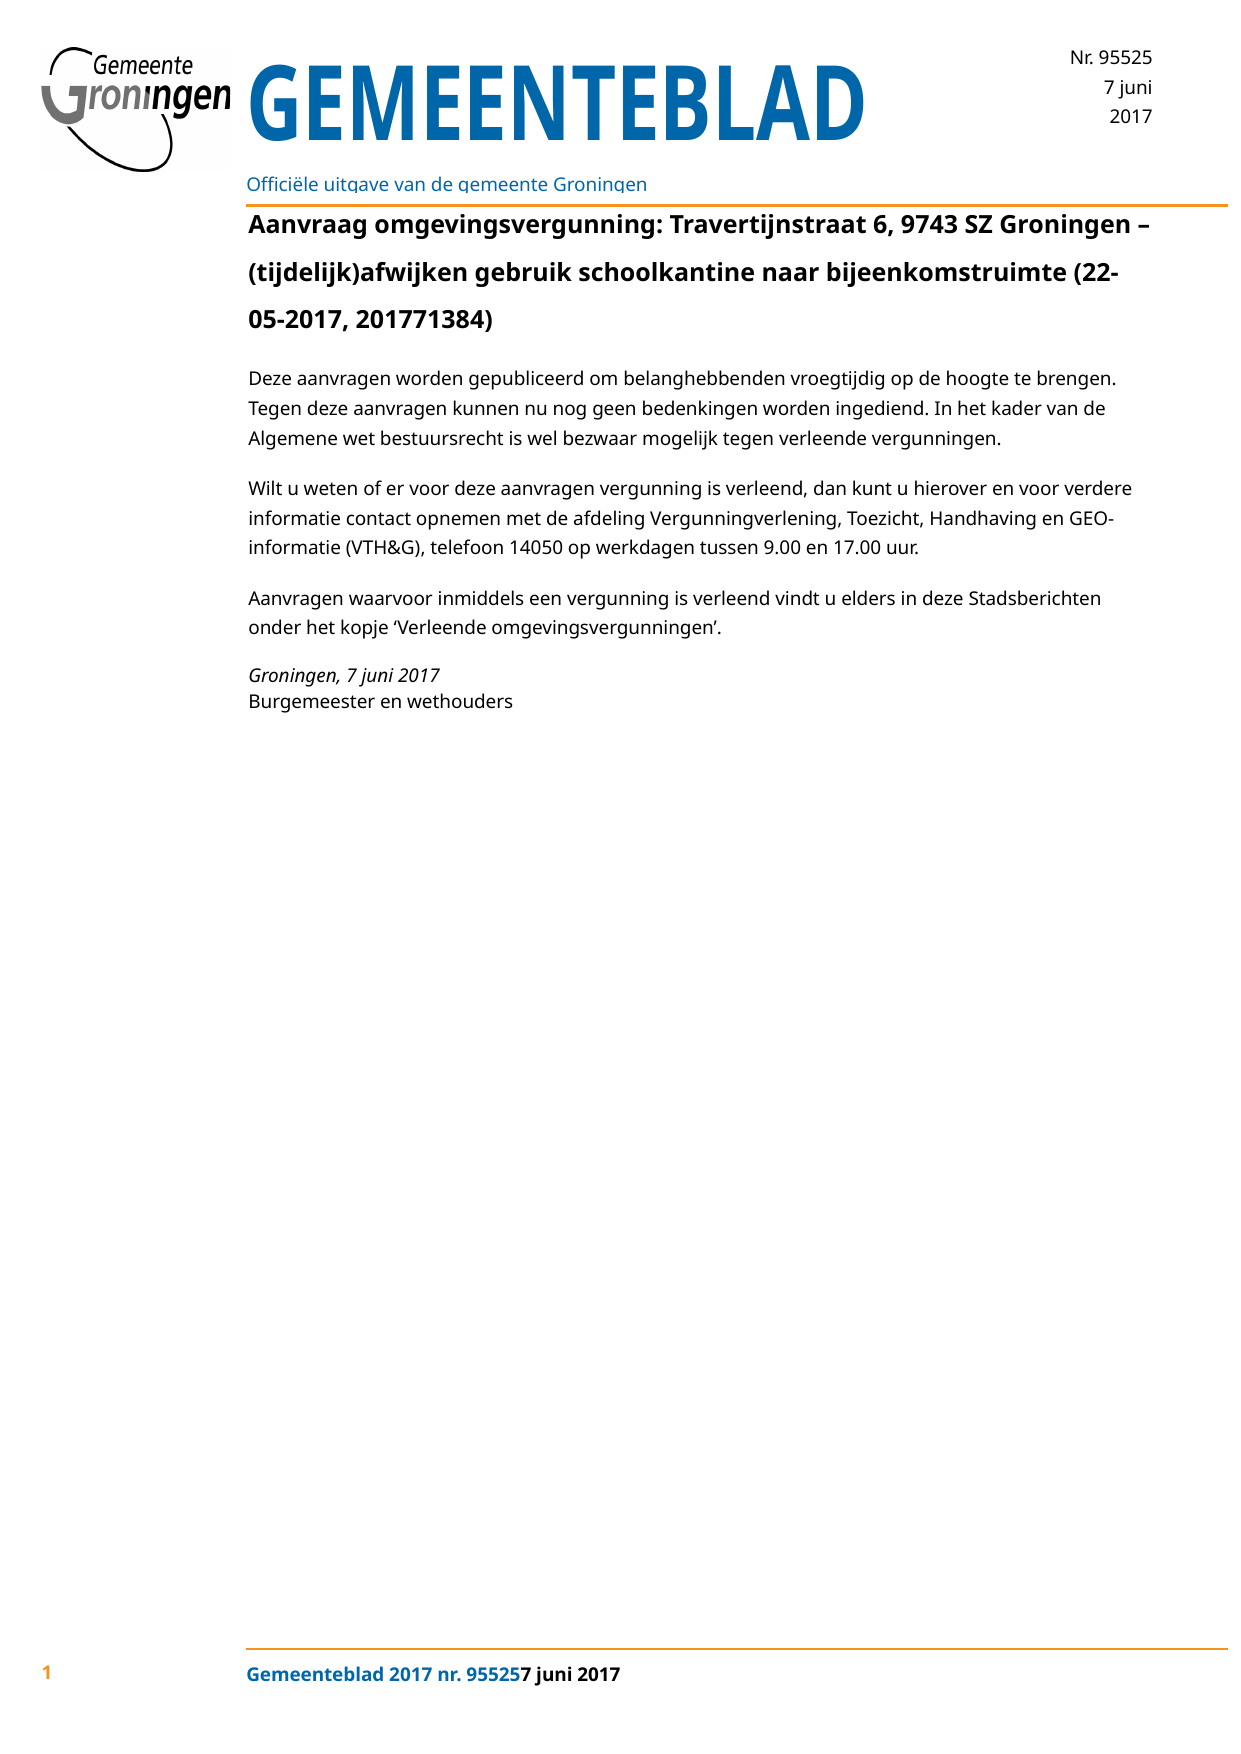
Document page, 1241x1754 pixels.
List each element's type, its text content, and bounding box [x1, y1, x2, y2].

text Deze aanvragen worden gepubliceerd om belanghebbenden vroegtijdig op de hoogte te brengen. Tegen deze aanvragen kunnen nu nog geen bedenkingen worden ingediend. In het kader van de Algemene wet bestuursrecht is wel bezwaar mogelijk tegen verleende vergunningen. [248, 366, 1152, 450]
text Aanvragen waarvoor inmiddels een vergunning is verleend vindt u elders in deze Stadsberichten onder het kopje ‘Verleende omgevingsvergunningen’. [248, 585, 1152, 640]
text Aanvraag omgevingsvergunning: Travertijnstraat 6, 9743 SZ Groningen – (tijdelijk)afwijken gebruik schoolkantine naar bijeenkomstruimte (22-05-2017, 201771384) [248, 207, 1152, 336]
text Burgemeester en wethouders [248, 688, 1152, 713]
text Groningen, 7 juni 2017 [248, 662, 1152, 688]
picture [41, 47, 231, 172]
text Wilt u weten of er voor deze aanvragen vergunning is verleend, dan kunt u hierover en voor verdere informatie contact opnemen met de afdeling Vergunningverlening, Toezicht, Handhaving en GEO-informatie (VTH&G), telefoon 14050 op werkdagen tussen 9.00 en 17.00 uur. [248, 475, 1152, 560]
